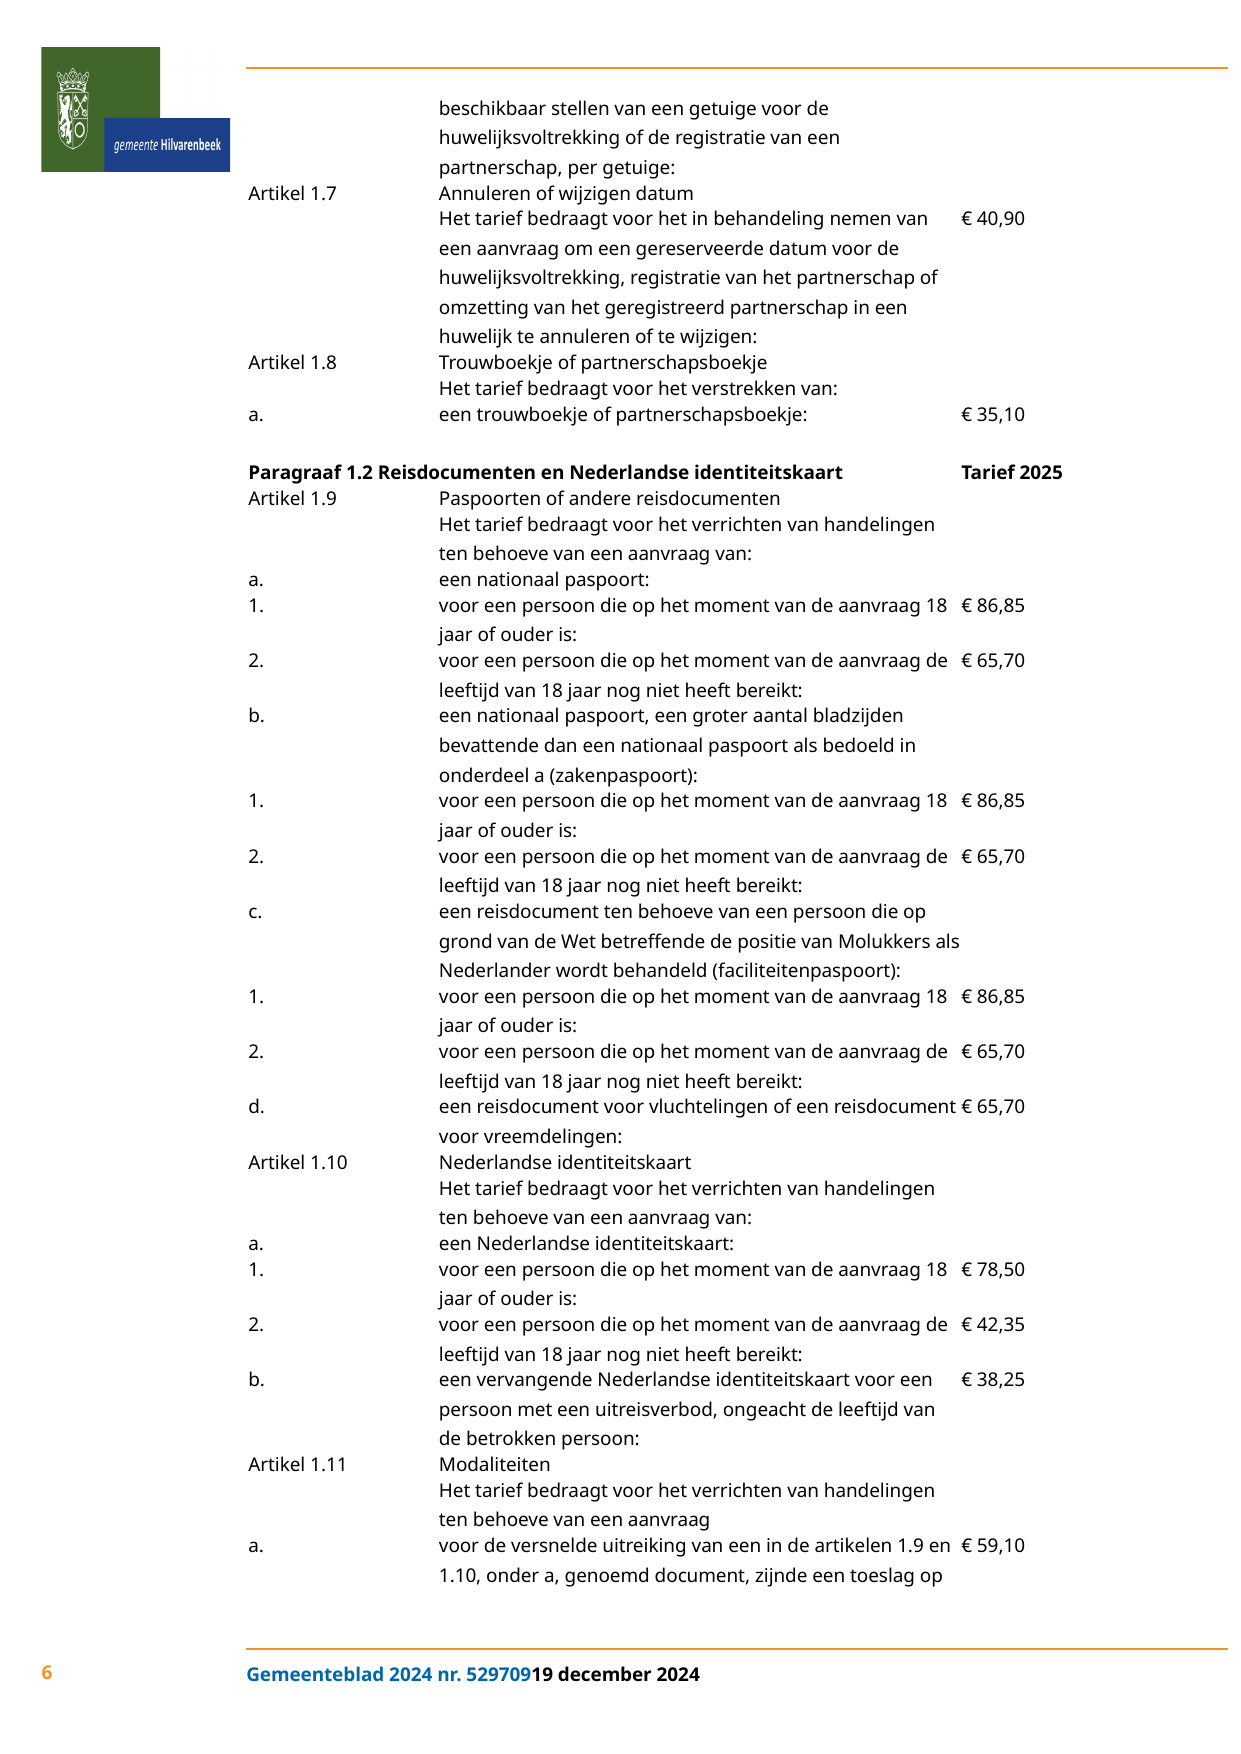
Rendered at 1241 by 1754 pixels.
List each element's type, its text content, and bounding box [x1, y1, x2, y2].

table_cell [248, 1175, 439, 1230]
table_cell € 78,50 [961, 1256, 1152, 1311]
table_cell € 65,70 [961, 1039, 1152, 1094]
table_cell [248, 375, 439, 401]
table_cell Het tarief bedraagt voor het verrichten van handelingen ten behoeve van een aanvraag van: [439, 511, 961, 566]
table_cell 2. [248, 843, 439, 898]
table_cell d. [248, 1094, 439, 1149]
table_cell [248, 511, 439, 566]
table_cell [961, 485, 1152, 511]
table_header Paragraaf 1.2 Reisdocumenten en Nederlandse identiteitskaart [248, 460, 961, 485]
table_cell Artikel 1.8 [248, 350, 439, 375]
table_cell a. [248, 401, 439, 427]
table_cell voor een persoon die op het moment van de aanvraag 18 jaar of ouder is: [439, 592, 961, 647]
table_cell [961, 350, 1152, 375]
table_cell [248, 1477, 439, 1532]
table_cell Het tarief bedraagt voor het verstrekken van: [439, 375, 961, 401]
table_cell een nationaal paspoort, een groter aantal bladzijden bevattende dan een nationaal paspoort als bedoeld in onderdeel a (zakenpaspoort): [439, 703, 961, 788]
table_cell voor een persoon die op het moment van de aanvraag de leeftijd van 18 jaar nog niet heeft bereikt: [439, 648, 961, 703]
table_cell [961, 898, 1152, 983]
table_cell Artikel 1.7 [248, 180, 439, 205]
table_cell b. [248, 703, 439, 788]
table_cell Modaliteiten [439, 1451, 961, 1477]
table_cell voor een persoon die op het moment van de aanvraag de leeftijd van 18 jaar nog niet heeft bereikt: [439, 1039, 961, 1094]
table_cell c. [248, 898, 439, 983]
table_cell een Nederlandse identiteitskaart: [439, 1230, 961, 1256]
table_cell € 59,10 [961, 1533, 1152, 1588]
table_cell € 65,70 [961, 1094, 1152, 1149]
table_cell voor een persoon die op het moment van de aanvraag 18 jaar of ouder is: [439, 1256, 961, 1311]
table_cell Nederlandse identiteitskaart [439, 1149, 961, 1175]
picture [41, 47, 231, 172]
table_cell 1. [248, 1256, 439, 1311]
table_cell voor een persoon die op het moment van de aanvraag de leeftijd van 18 jaar nog niet heeft bereikt: [439, 843, 961, 898]
table_cell € 65,70 [961, 648, 1152, 703]
table_cell a. [248, 1230, 439, 1256]
table_cell beschikbaar stellen van een getuige voor de huwelijksvoltrekking of de registratie van een partnerschap, per getuige: [439, 95, 961, 180]
table_cell een reisdocument ten behoeve van een persoon die op grond van de Wet betreffende de positie van Molukkers als Nederlander wordt behandeld (faciliteitenpaspoort): [439, 898, 961, 983]
table_cell [961, 1230, 1152, 1256]
table_cell Het tarief bedraagt voor het verrichten van handelingen ten behoeve van een aanvraag van: [439, 1175, 961, 1230]
table_cell 1. [248, 983, 439, 1038]
table_cell € 42,35 [961, 1311, 1152, 1366]
table_cell [961, 375, 1152, 401]
table_cell [961, 566, 1152, 592]
table_cell € 35,10 [961, 401, 1152, 427]
table_cell een nationaal paspoort: [439, 566, 961, 592]
table_cell voor een persoon die op het moment van de aanvraag 18 jaar of ouder is: [439, 788, 961, 843]
table_cell een vervangende Nederlandse identiteitskaart voor een persoon met een uitreisverbod, ongeacht de leeftijd van de betrokken persoon: [439, 1366, 961, 1451]
table_cell Het tarief bedraagt voor het in behandeling nemen van een aanvraag om een gereserveerde datum voor de huwelijksvoltrekking, registratie van het partnerschap of omzetting van het geregistreerd partnerschap in een huwelijk te annuleren of te wijzigen: [439, 205, 961, 349]
table_header Tarief 2025 [961, 460, 1152, 485]
table_cell 2. [248, 1311, 439, 1366]
table_cell 1. [248, 592, 439, 647]
table_cell Paspoorten of andere reisdocumenten [439, 485, 961, 511]
table_cell een reisdocument voor vluchtelingen of een reisdocument voor vreemdelingen: [439, 1094, 961, 1149]
table_cell [961, 511, 1152, 566]
table_cell [961, 95, 1152, 180]
table_cell b. [248, 1366, 439, 1451]
table_cell voor een persoon die op het moment van de aanvraag de leeftijd van 18 jaar nog niet heeft bereikt: [439, 1311, 961, 1366]
table_cell € 86,85 [961, 788, 1152, 843]
table_cell 2. [248, 1039, 439, 1094]
table_cell 2. [248, 648, 439, 703]
table_cell [961, 1175, 1152, 1230]
table_cell € 65,70 [961, 843, 1152, 898]
table_cell € 40,90 [961, 205, 1152, 349]
table_cell [961, 1149, 1152, 1175]
table_cell [248, 95, 439, 180]
table_cell 1. [248, 788, 439, 843]
table_cell voor de versnelde uitreiking van een in de artikelen 1.9 en 1.10, onder a, genoemd document, zijnde een toeslag op [439, 1533, 961, 1588]
table_cell Trouwboekje of partnerschapsboekje [439, 350, 961, 375]
table_cell voor een persoon die op het moment van de aanvraag 18 jaar of ouder is: [439, 983, 961, 1038]
table_cell Artikel 1.10 [248, 1149, 439, 1175]
table_cell € 86,85 [961, 983, 1152, 1038]
table_cell Het tarief bedraagt voor het verrichten van handelingen ten behoeve van een aanvraag [439, 1477, 961, 1532]
table_cell a. [248, 566, 439, 592]
table_cell [961, 1477, 1152, 1532]
table_cell a. [248, 1533, 439, 1588]
table_cell [248, 205, 439, 349]
table_cell [961, 1451, 1152, 1477]
table_cell € 86,85 [961, 592, 1152, 647]
table_cell € 38,25 [961, 1366, 1152, 1451]
table_cell Annuleren of wijzigen datum [439, 180, 961, 205]
table_cell Artikel 1.11 [248, 1451, 439, 1477]
table_cell een trouwboekje of partnerschapsboekje: [439, 401, 961, 427]
table_cell Artikel 1.9 [248, 485, 439, 511]
table_cell [961, 180, 1152, 205]
table_cell [961, 703, 1152, 788]
